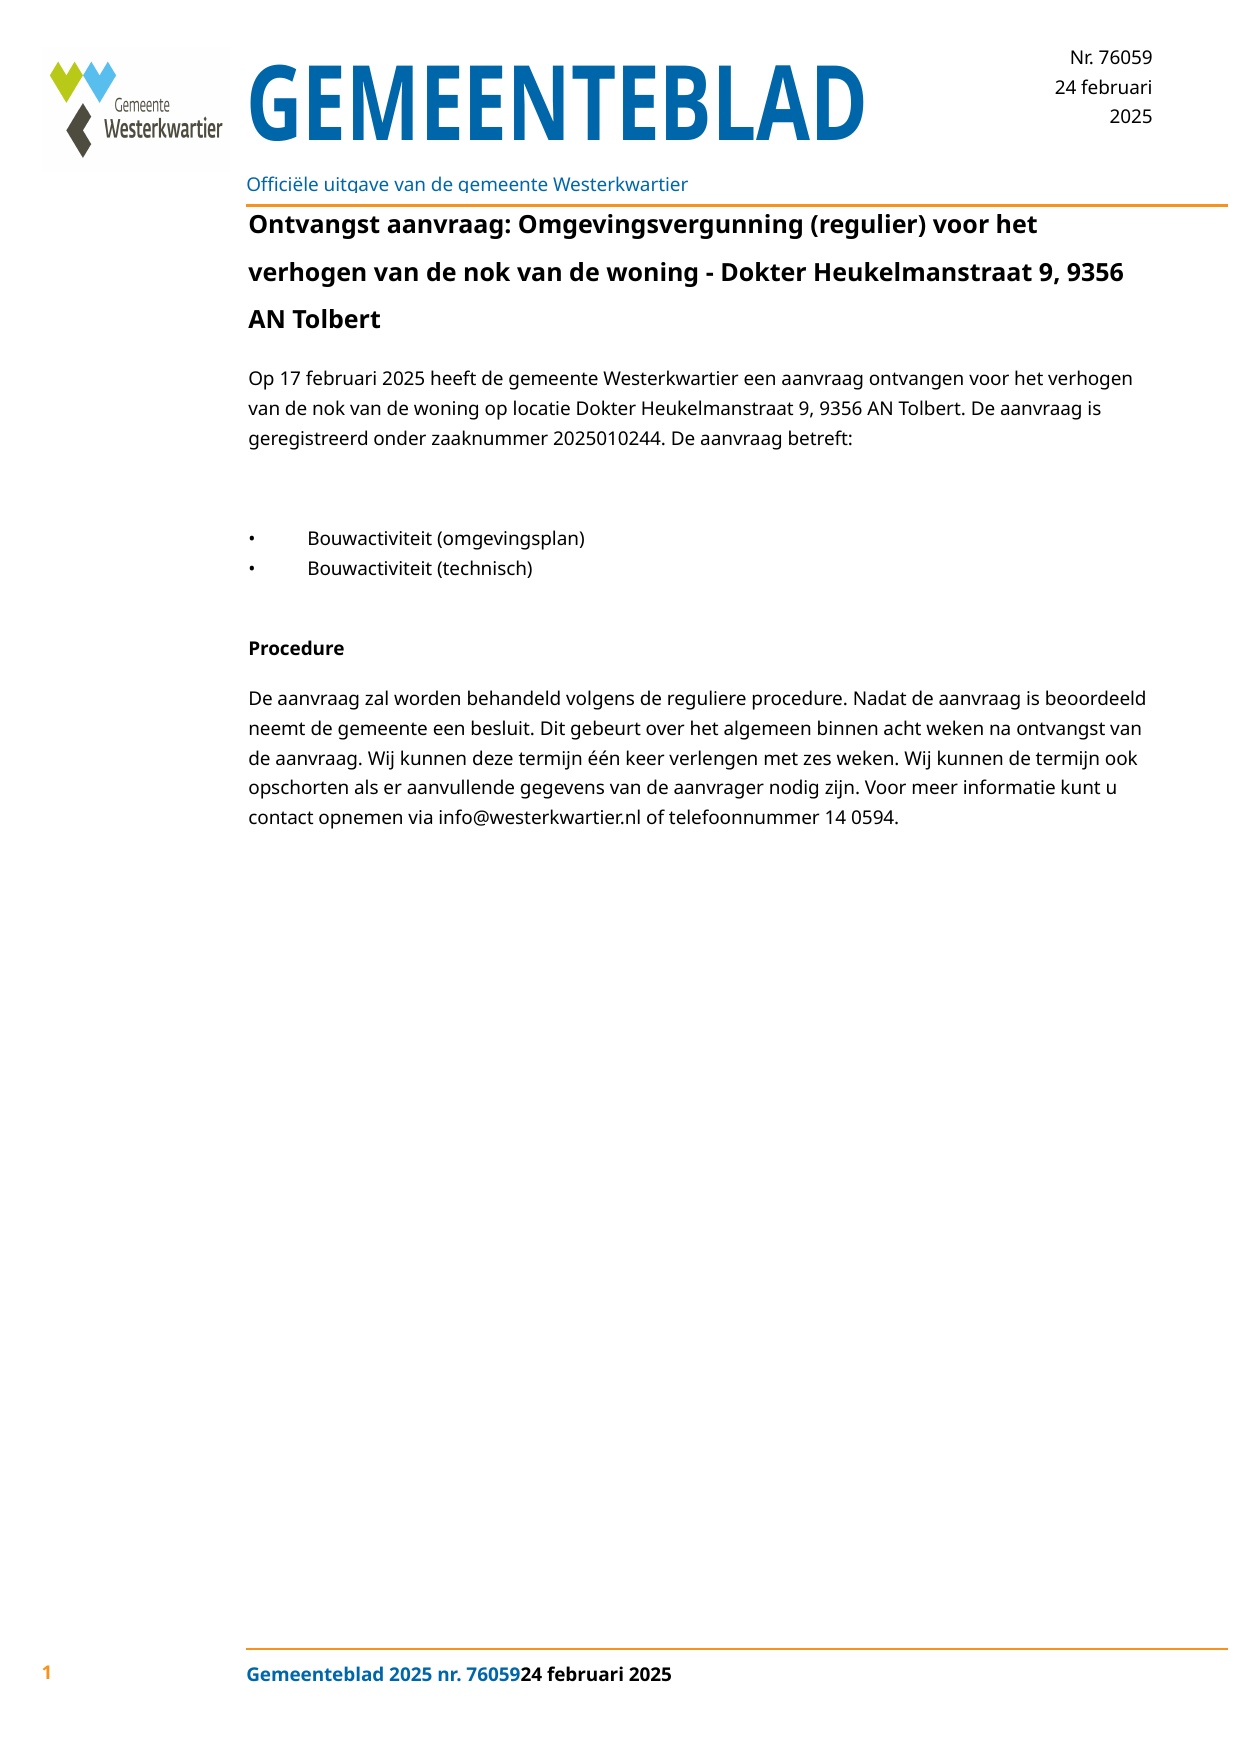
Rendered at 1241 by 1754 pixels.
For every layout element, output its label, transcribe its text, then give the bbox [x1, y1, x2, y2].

text Op 17 februari 2025 heeft de gemeente Westerkwartier een aanvraag ontvangen voor het verhogen van de nok van de woning op locatie Dokter Heukelmanstraat 9, 9356 AN Tolbert. De aanvraag is geregistreerd onder zaaknummer 2025010244. De aanvraag betreft: [248, 366, 1152, 450]
text Procedure [248, 635, 1152, 661]
picture [41, 47, 231, 172]
text De aanvraag zal worden behandeld volgens de reguliere procedure. Nadat de aanvraag is beoordeeld neemt de gemeente een besluit. Dit gebeurt over het algemeen binnen acht weken na ontvangst van de aanvraag. Wij kunnen deze termijn één keer verlengen met zes weken. Wij kunnen de termijn ook opschorten als er aanvullende gegevens van de aanvrager nodig zijn. Voor meer informatie kunt u contact opnemen via info@westerkwartier.nl of telefoonnummer 14 0594. [248, 686, 1152, 829]
list Bouwactiviteit (technisch) [248, 555, 1152, 581]
list Bouwactiviteit (omgevingsplan) [248, 526, 1152, 551]
text Ontvangst aanvraag: Omgevingsvergunning (regulier) voor het verhogen van de nok van de woning - Dokter Heukelmanstraat 9, 9356 AN Tolbert [248, 207, 1152, 336]
